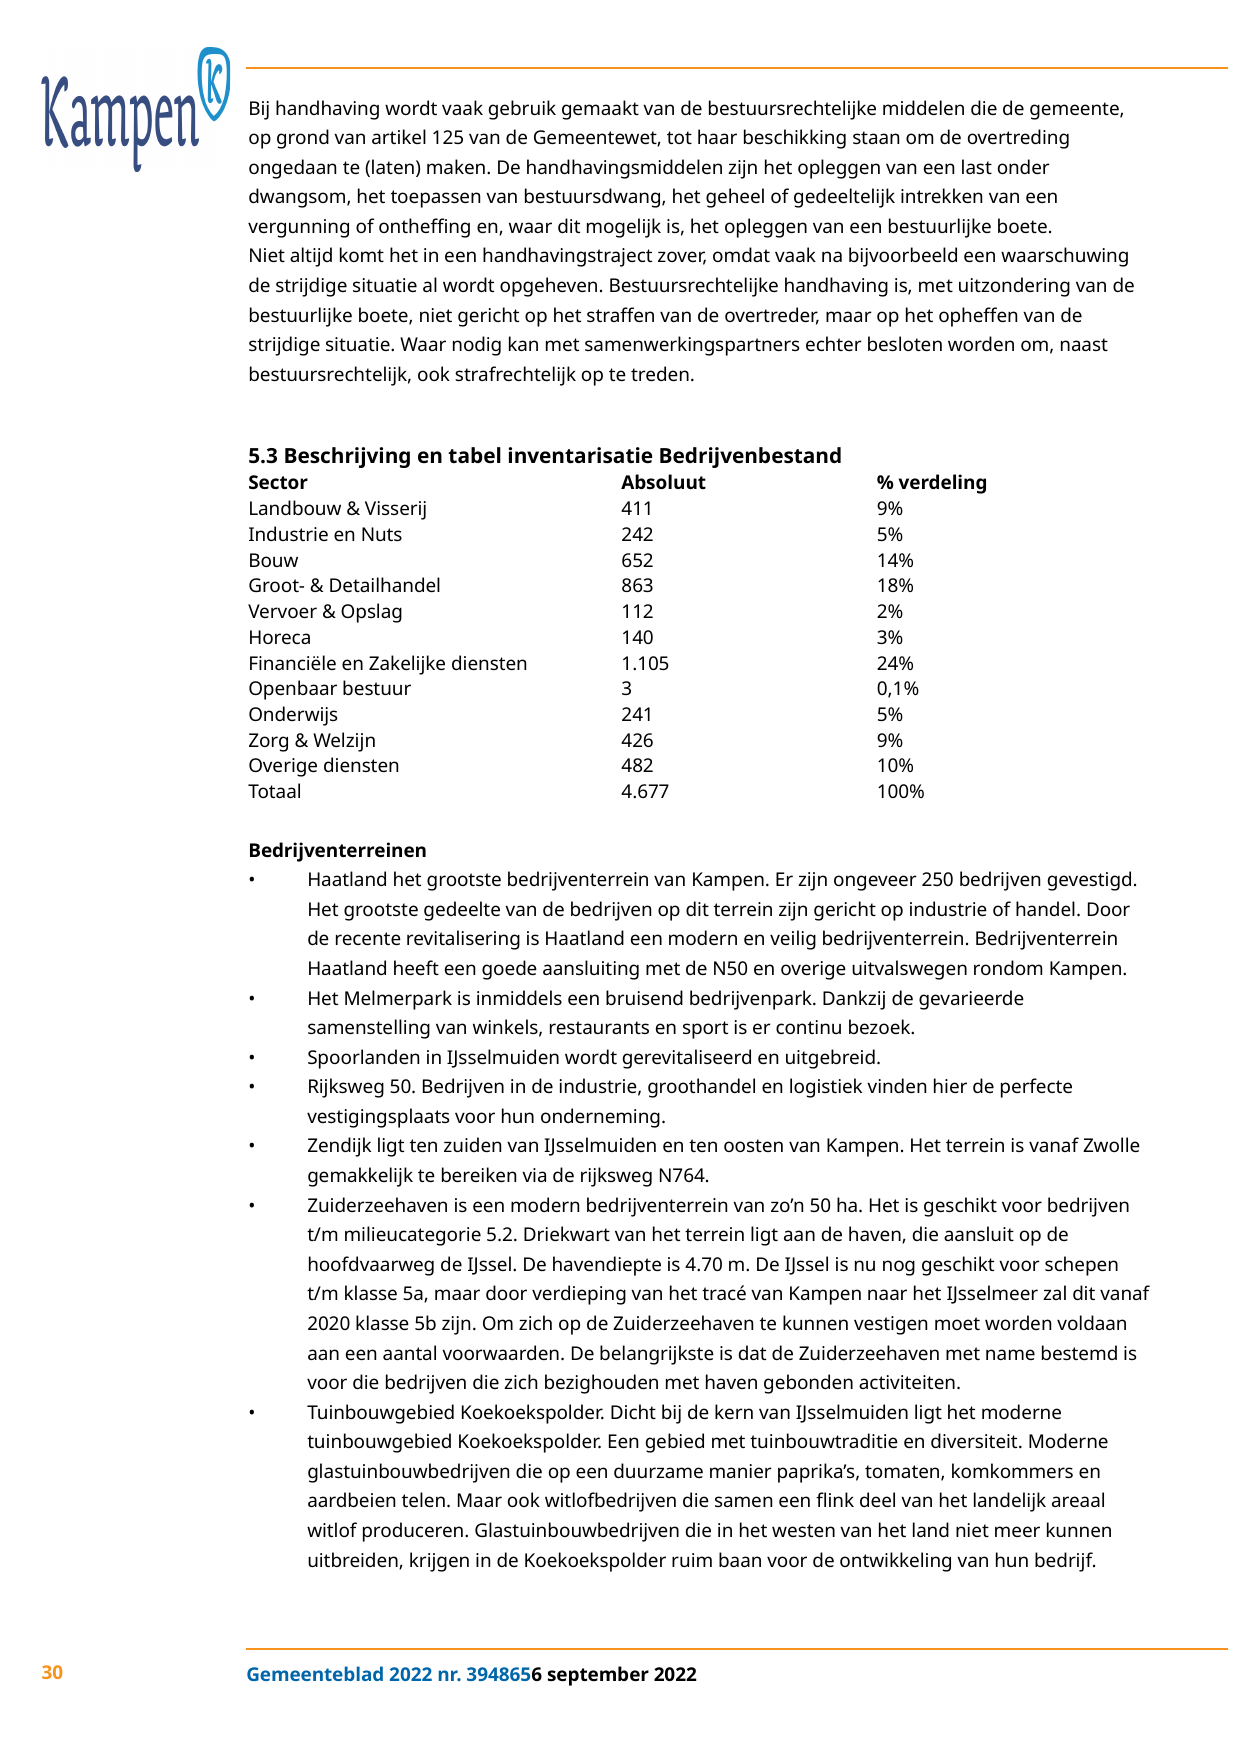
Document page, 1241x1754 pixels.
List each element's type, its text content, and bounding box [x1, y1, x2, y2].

table_cell 10% [877, 753, 1152, 778]
table_cell Totaal [248, 778, 621, 804]
table_cell 3 [621, 675, 877, 701]
table_cell 4.677 [621, 778, 877, 804]
table_cell 5% [877, 701, 1152, 727]
table_cell Bouw [248, 547, 621, 572]
table_cell 9% [877, 495, 1152, 521]
text Niet altijd komt het in een handhavingstraject zover, omdat vaak na bijvoorbeeld een waarschuwing de strijdige situatie al wordt opgeheven. Bestuursrechtelijke handhaving is, met uitzondering van de bestuurlijke boete, niet gericht op het straffen van de overtreder, maar op het opheffen van de strijdige situatie. Waar nodig kan met samenwerkingspartners echter besloten worden om, naast bestuursrechtelijk, ook strafrechtelijk op te treden. [248, 243, 1152, 387]
table_cell 426 [621, 727, 877, 753]
table_cell Vervoer & Opslag [248, 598, 621, 624]
table_cell 3% [877, 624, 1152, 650]
table_cell Zorg & Welzijn [248, 727, 621, 753]
table_cell 242 [621, 521, 877, 547]
table_cell 9% [877, 727, 1152, 753]
list Het Melmerpark is inmiddels een bruisend bedrijvenpark. Dankzij de gevarieerde samenstelling van winkels, restaurants en sport is er continu bezoek. [248, 985, 1152, 1040]
list Zendijk ligt ten zuiden van IJsselmuiden en ten oosten van Kampen. Het terrein is vanaf Zwolle gemakkelijk te bereiken via de rijksweg N764. [248, 1133, 1152, 1188]
table_cell Financiële en Zakelijke diensten [248, 650, 621, 675]
table_cell Landbouw & Visserij [248, 495, 621, 521]
table_header Sector [248, 470, 621, 495]
list Zuiderzeehaven is een modern bedrijventerrein van zo’n 50 ha. Het is geschikt voor bedrijven t/m milieucategorie 5.2. Driekwart van het terrein ligt aan de haven, die aansluit op de hoofdvaarweg de IJssel. De havendiepte is 4.70 m. De IJssel is nu nog geschikt voor schepen t/m klasse 5a, maar door verdieping van het tracé van Kampen naar het IJsselmeer zal dit vanaf 2020 klasse 5b zijn. Om zich op de Zuiderzeehaven te kunnen vestigen moet worden voldaan aan een aantal voorwaarden. De belangrijkste is dat de Zuiderzeehaven met name bestemd is voor die bedrijven die zich bezighouden met haven gebonden activiteiten. [248, 1192, 1152, 1395]
table_cell 2% [877, 598, 1152, 624]
table_cell Overige diensten [248, 753, 621, 778]
table_cell 482 [621, 753, 877, 778]
text Bedrijventerreinen [248, 837, 1152, 863]
table_cell 411 [621, 495, 877, 521]
table_cell Horeca [248, 624, 621, 650]
table_header Absoluut [621, 470, 877, 495]
table_cell 863 [621, 573, 877, 598]
table_cell 5% [877, 521, 1152, 547]
table_cell 24% [877, 650, 1152, 675]
table_cell Industrie en Nuts [248, 521, 621, 547]
text 5.3 Beschrijving en tabel inventarisatie Bedrijvenbestand [248, 441, 1152, 469]
table_cell 1.105 [621, 650, 877, 675]
table_cell 100% [877, 778, 1152, 804]
list Haatland het grootste bedrijventerrein van Kampen. Er zijn ongeveer 250 bedrijven gevestigd. Het grootste gedeelte van de bedrijven op dit terrein zijn gericht op industrie of handel. Door de recente revitalisering is Haatland een modern en veilig bedrijventerrein. Bedrijventerrein Haatland heeft een goede aansluiting met de N50 en overige uitvalswegen rondom Kampen. [248, 866, 1152, 981]
table_cell 112 [621, 598, 877, 624]
table_cell 18% [877, 573, 1152, 598]
table_cell Groot- & Detailhandel [248, 573, 621, 598]
table_cell 140 [621, 624, 877, 650]
text Bij handhaving wordt vaak gebruik gemaakt van de bestuursrechtelijke middelen die de gemeente, op grond van artikel 125 van de Gemeentewet, tot haar beschikking staan om de overtreding ongedaan te (laten) maken. De handhavingsmiddelen zijn het opleggen van een last onder dwangsom, het toepassen van bestuursdwang, het geheel of gedeeltelijk intrekken van een vergunning of ontheffing en, waar dit mogelijk is, het opleggen van een bestuurlijke boete. [248, 95, 1152, 239]
table_cell 0,1% [877, 675, 1152, 701]
table_cell 14% [877, 547, 1152, 572]
table_cell Onderwijs [248, 701, 621, 727]
list Rijksweg 50. Bedrijven in de industrie, groothandel en logistiek vinden hier de perfecte vestigingsplaats voor hun onderneming. [248, 1073, 1152, 1129]
list Tuinbouwgebied Koekoekspolder. Dicht bij de kern van IJsselmuiden ligt het moderne tuinbouwgebied Koekoekspolder. Een gebied met tuinbouwtraditie en diversiteit. Moderne glastuinbouwbedrijven die op een duurzame manier paprika’s, tomaten, komkommers en aardbeien telen. Maar ook witlofbedrijven die samen een flink deel van het landelijk areaal witlof produceren. Glastuinbouwbedrijven die in het westen van het land niet meer kunnen uitbreiden, krijgen in de Koekoekspolder ruim baan voor de ontwikkeling van hun bedrijf. [248, 1399, 1152, 1573]
table_header % verdeling [877, 470, 1152, 495]
picture [41, 47, 231, 172]
table_cell 652 [621, 547, 877, 572]
table_cell 241 [621, 701, 877, 727]
table_cell Openbaar bestuur [248, 675, 621, 701]
list Spoorlanden in IJsselmuiden wordt gerevitaliseerd en uitgebreid. [248, 1044, 1152, 1070]
